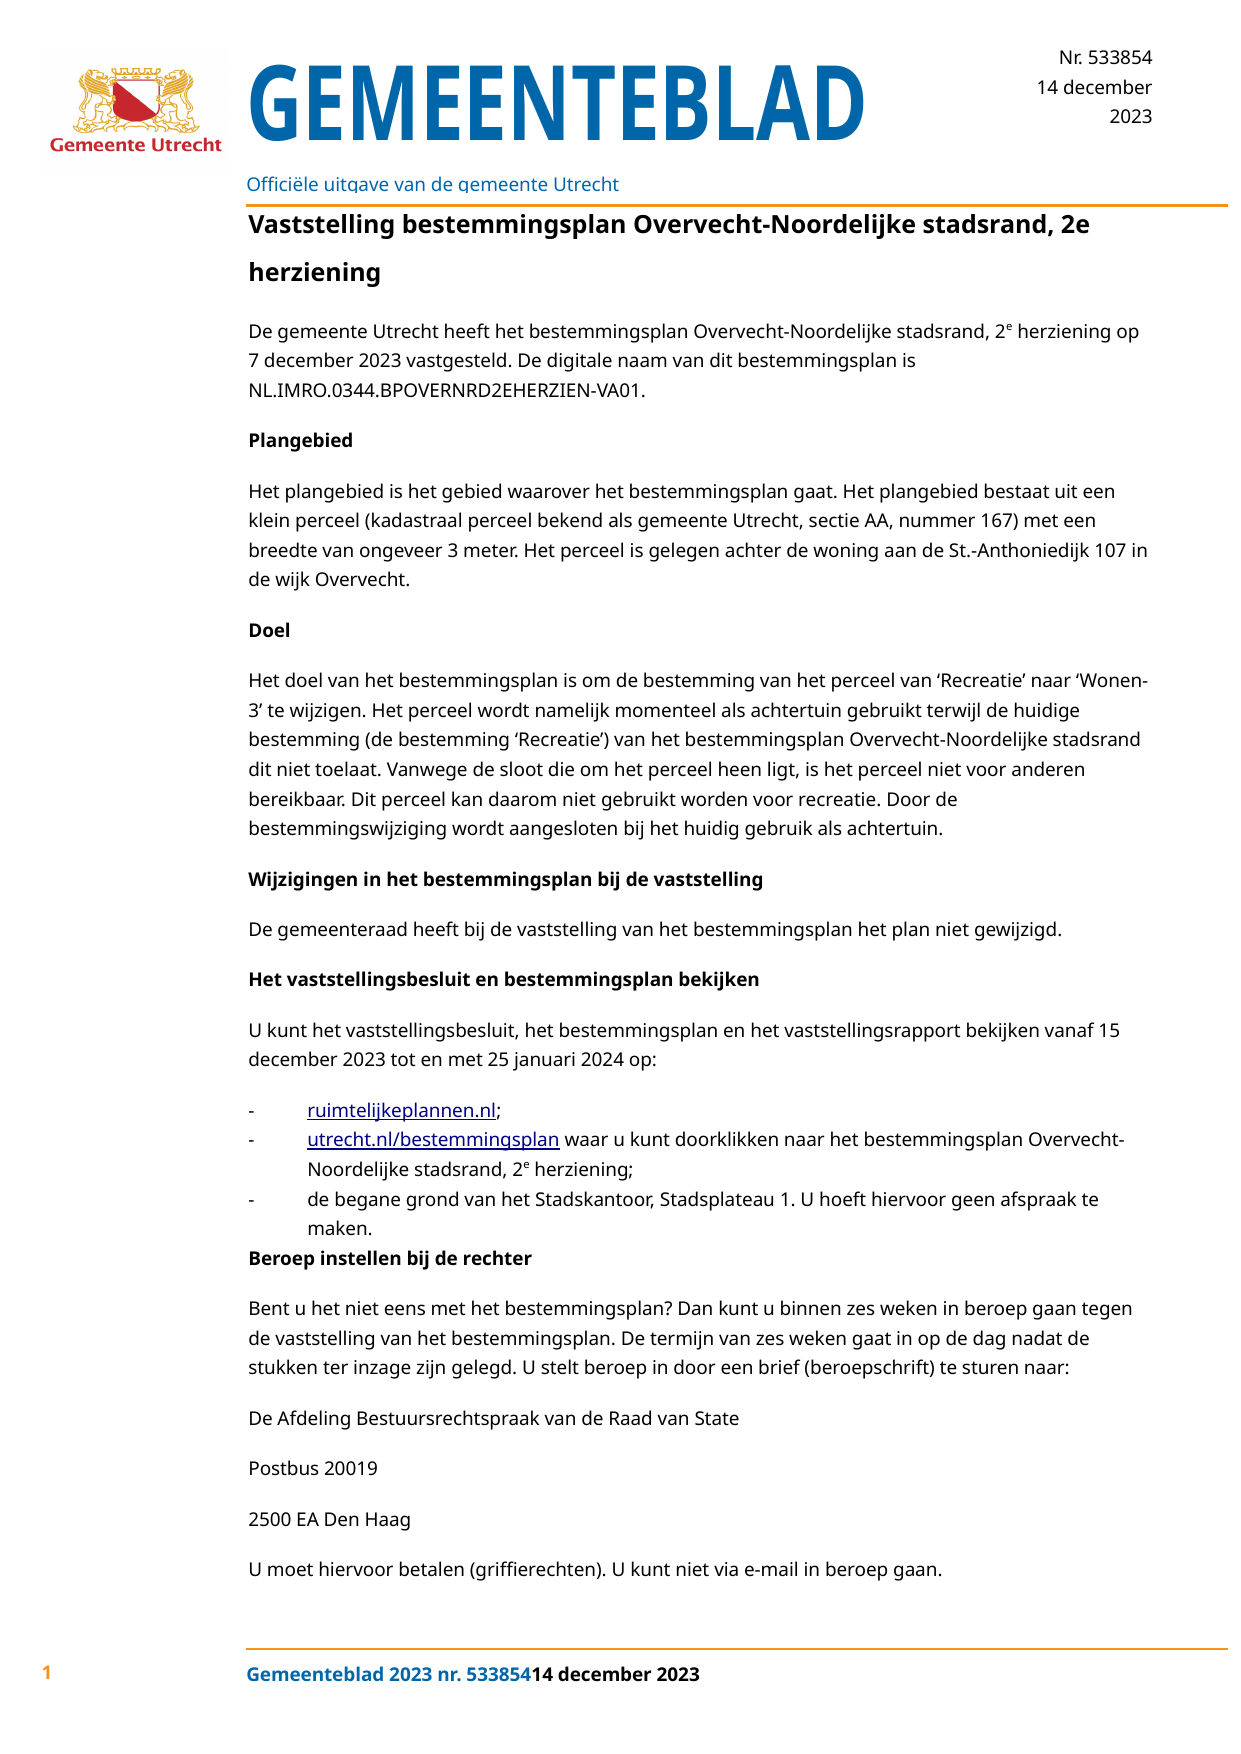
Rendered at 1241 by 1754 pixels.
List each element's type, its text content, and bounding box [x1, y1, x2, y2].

text U kunt het vaststellingsbesluit, het bestemmingsplan en het vaststellingsrapport bekijken vanaf 15 december 2023 tot en met 25 januari 2024 op: [248, 1017, 1152, 1072]
text Plangebied [248, 427, 1152, 453]
text Wijzigingen in het bestemmingsplan bij de vaststelling [248, 866, 1152, 892]
text Doel [248, 617, 1152, 643]
text Het vaststellingsbesluit en bestemmingsplan bekijken [248, 967, 1152, 992]
list ruimtelijkeplannen.nl; [248, 1097, 1152, 1123]
text Beroep instellen bij de rechter [248, 1245, 1152, 1271]
picture [41, 47, 231, 172]
list utrecht.nl/bestemmingsplan waar u kunt doorklikken naar het bestemmingsplan Overvecht-Noordelijke stadsrand, 2e herziening; [248, 1127, 1152, 1182]
text De gemeenteraad heeft bij de vaststelling van het bestemmingsplan het plan niet gewijzigd. [248, 916, 1152, 942]
text Vaststelling bestemmingsplan Overvecht-Noordelijke stadsrand, 2e herziening [248, 207, 1152, 288]
text Het doel van het bestemmingsplan is om de bestemming van het perceel van ‘Recreatie’ naar ‘Wonen-3’ te wijzigen. Het perceel wordt namelijk momenteel als achtertuin gebruikt terwijl de huidige bestemming (de bestemming ‘Recreatie’) van het bestemmingsplan Overvecht-Noordelijke stadsrand dit niet toelaat. Vanwege de sloot die om het perceel heen ligt, is het perceel niet voor anderen bereikbaar. Dit perceel kan daarom niet gebruikt worden voor recreatie. Door de bestemmingswijziging wordt aangesloten bij het huidig gebruik als achtertuin. [248, 667, 1152, 841]
text 2500 EA Den Haag [248, 1506, 1152, 1532]
text Bent u het niet eens met het bestemmingsplan? Dan kunt u binnen zes weken in beroep gaan tegen de vaststelling van het bestemmingsplan. De termijn van zes weken gaat in op de dag nadat de stukken ter inzage zijn gelegd. U stelt beroep in door een brief (beroepschrift) te sturen naar: [248, 1295, 1152, 1380]
text De gemeente Utrecht heeft het bestemmingsplan Overvecht-Noordelijke stadsrand, 2e herziening op 7 december 2023 vastgesteld. De digitale naam van dit bestemmingsplan is NL.IMRO.0344.BPOVERNRD2EHERZIEN-VA01. [248, 318, 1152, 403]
text Het plangebied is het gebied waarover het bestemmingsplan gaat. Het plangebied bestaat uit een klein perceel (kadastraal perceel bekend als gemeente Utrecht, sectie AA, nummer 167) met een breedte van ongeveer 3 meter. Het perceel is gelegen achter de woning aan de St.-Anthoniedijk 107 in de wijk Overvecht. [248, 478, 1152, 592]
text Postbus 20019 [248, 1455, 1152, 1481]
text U moet hiervoor betalen (griffierechten). U kunt niet via e-mail in beroep gaan. [248, 1556, 1152, 1582]
text De Afdeling Bestuursrechtspraak van de Raad van State [248, 1405, 1152, 1431]
list de begane grond van het Stadskantoor, Stadsplateau 1. U hoeft hiervoor geen afspraak te maken. [248, 1186, 1152, 1241]
